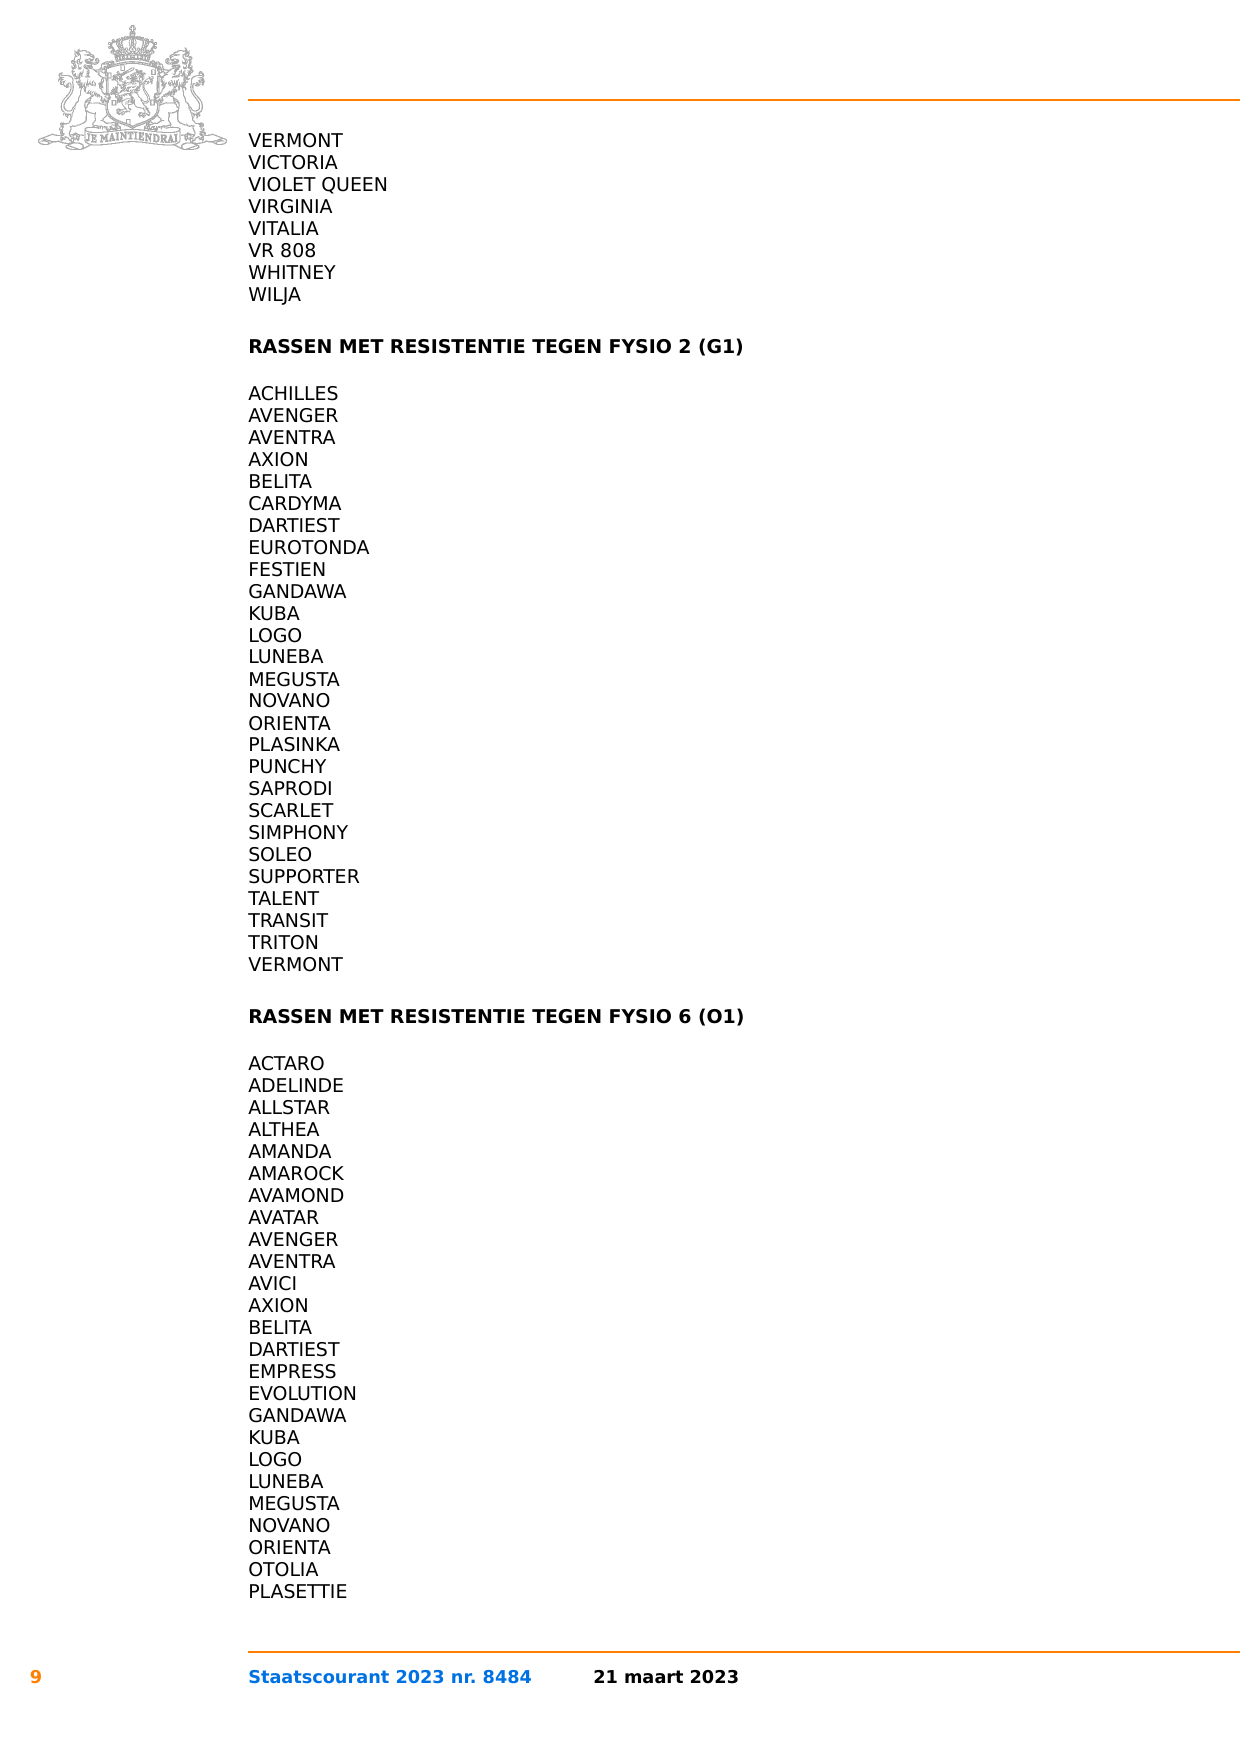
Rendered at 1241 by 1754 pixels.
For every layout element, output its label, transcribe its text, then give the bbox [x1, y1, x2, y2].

text AVENTRA [248, 1251, 1163, 1273]
text SOLEO [248, 844, 1163, 866]
text SUPPORTER [248, 866, 1163, 888]
text EUROTONDA [248, 537, 1163, 558]
text EMPRESS [248, 1361, 1163, 1383]
text NOVANO [248, 690, 1163, 712]
text FESTIEN [248, 558, 1163, 581]
text AXION [248, 1295, 1163, 1317]
text PUNCHY [248, 756, 1163, 778]
text OTOLIA [248, 1559, 1163, 1581]
text SCARLET [248, 800, 1163, 822]
text AVICI [248, 1273, 1163, 1295]
text BELITA [248, 1317, 1163, 1339]
text AVATAR [248, 1207, 1163, 1229]
picture [38, 25, 227, 150]
text AVAMOND [248, 1185, 1163, 1207]
subtitle RASSEN MET RESISTENTIE TEGEN FYSIO 6 (O1) [248, 1006, 1163, 1028]
text AXION [248, 449, 1163, 471]
text AVENGER [248, 405, 1163, 427]
text AVENGER [248, 1229, 1163, 1251]
text TRITON [248, 932, 1163, 954]
text ACTARO [248, 1053, 1163, 1075]
text EVOLUTION [248, 1383, 1163, 1405]
text WHITNEY [248, 262, 1163, 284]
text MEGUSTA [248, 1493, 1163, 1515]
text MEGUSTA [248, 668, 1163, 690]
text VITALIA [248, 218, 1163, 240]
text LOGO [248, 1449, 1163, 1471]
text LUNEBA [248, 646, 1163, 668]
text VERMONT [248, 130, 1163, 152]
text SIMPHONY [248, 822, 1163, 844]
text BELITA [248, 471, 1163, 493]
text SAPRODI [248, 778, 1163, 800]
text ALLSTAR [248, 1097, 1163, 1119]
text PLASINKA [248, 734, 1163, 756]
text KUBA [248, 602, 1163, 624]
text ADELINDE [248, 1075, 1163, 1097]
text VERMONT [248, 954, 1163, 976]
text AMAROCK [248, 1163, 1163, 1185]
text GANDAWA [248, 581, 1163, 602]
text ALTHEA [248, 1119, 1163, 1141]
text LUNEBA [248, 1471, 1163, 1493]
text ORIENTA [248, 712, 1163, 734]
text AVENTRA [248, 427, 1163, 449]
text NOVANO [248, 1515, 1163, 1537]
text ACHILLES [248, 383, 1163, 405]
text VR 808 [248, 240, 1163, 262]
text TALENT [248, 888, 1163, 910]
text VICTORIA [248, 152, 1163, 174]
text AMANDA [248, 1141, 1163, 1163]
text VIOLET QUEEN [248, 174, 1163, 196]
text TRANSIT [248, 910, 1163, 932]
text ORIENTA [248, 1537, 1163, 1559]
text CARDYMA [248, 493, 1163, 514]
subtitle RASSEN MET RESISTENTIE TEGEN FYSIO 2 (G1) [248, 336, 1163, 358]
text VIRGINIA [248, 196, 1163, 218]
text WILJA [248, 284, 1163, 306]
text DARTIEST [248, 1339, 1163, 1361]
text DARTIEST [248, 514, 1163, 537]
text GANDAWA [248, 1405, 1163, 1427]
text LOGO [248, 624, 1163, 646]
text PLASETTIE [248, 1581, 1163, 1603]
text KUBA [248, 1427, 1163, 1449]
